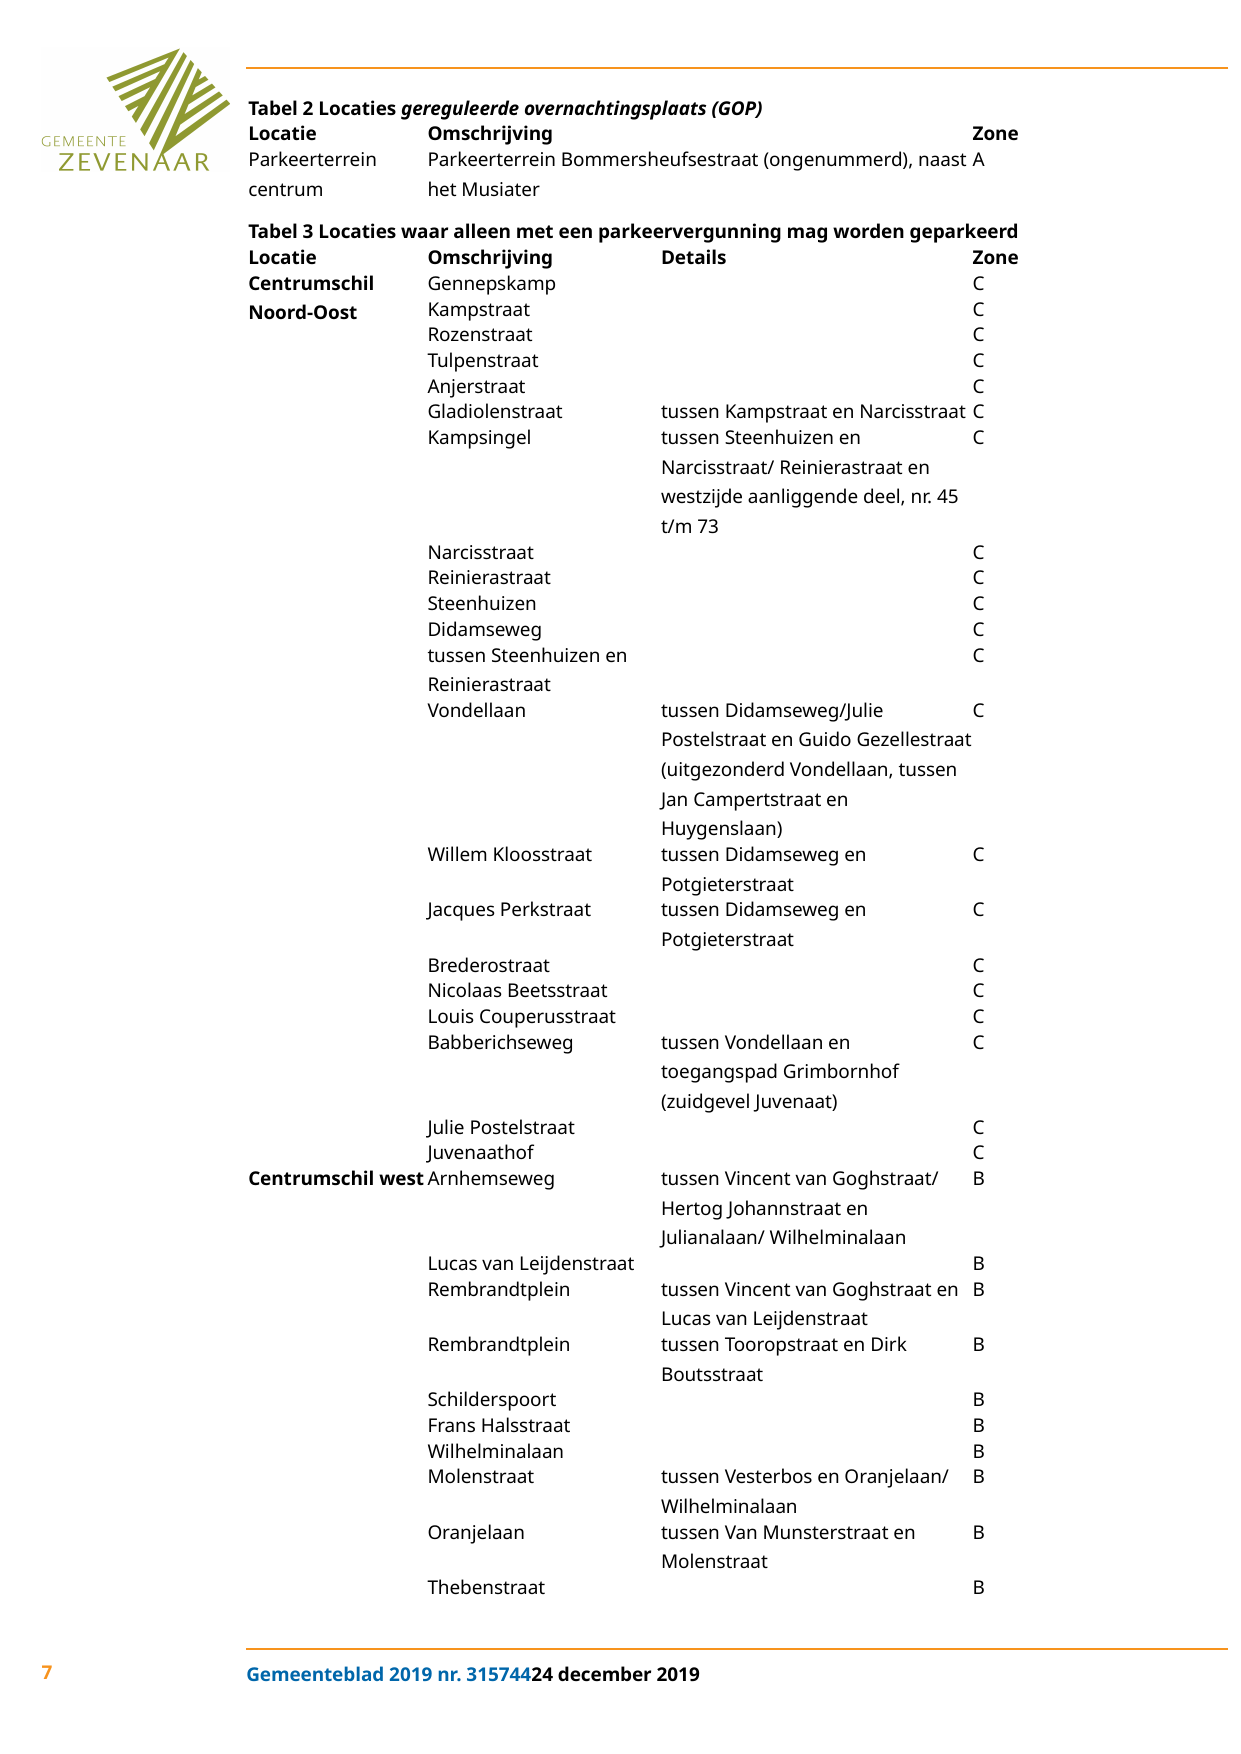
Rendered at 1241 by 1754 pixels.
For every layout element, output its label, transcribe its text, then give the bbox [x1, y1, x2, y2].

table_cell C [973, 1140, 1152, 1165]
table_cell Wilhelminalaan [427, 1438, 661, 1464]
table_cell Tulpenstraat [427, 347, 661, 373]
table_cell C [973, 642, 1152, 697]
table_cell C [973, 896, 1152, 952]
table_cell C [973, 399, 1152, 424]
table_cell Willem Kloosstraat [427, 841, 661, 896]
table_cell Oranjelaan [427, 1519, 661, 1574]
table_cell C [973, 841, 1152, 896]
table_cell Nicolaas Beetsstraat [427, 978, 661, 1003]
table_cell [661, 978, 972, 1003]
table_cell Centrumschil Noord-Oost [248, 270, 427, 1165]
table_cell [661, 321, 972, 347]
table_cell Brederostraat [427, 952, 661, 977]
table_header Zone [973, 121, 1152, 146]
table_cell tussen Vesterbos en Oranjelaan/ Wilhelminalaan [661, 1464, 972, 1519]
table_cell C [973, 270, 1152, 296]
table_cell tussen Vondellaan en toegangspad Grimbornhof (zuidgevel Juvenaat) [661, 1029, 972, 1114]
table_cell C [973, 321, 1152, 347]
table_cell B [973, 1464, 1152, 1519]
table_cell Steenhuizen [427, 590, 661, 616]
table_cell Anjerstraat [427, 373, 661, 399]
table_cell B [973, 1276, 1152, 1331]
table_cell B [973, 1574, 1152, 1600]
table_cell [661, 539, 972, 564]
table_cell [661, 270, 972, 296]
table_cell [661, 1387, 972, 1412]
table_cell [661, 373, 972, 399]
table_cell C [973, 296, 1152, 321]
table_cell C [973, 697, 1152, 841]
table_cell Vondellaan [427, 697, 661, 841]
text Tabel 2 Locaties gereguleerde overnachtingsplaats (GOP) [248, 95, 1152, 121]
table_cell tussen Vincent van Goghstraat/ Hertog Johannstraat en Julianalaan/ Wilhelminalaan [661, 1165, 972, 1250]
table_cell [661, 590, 972, 616]
table_cell B [973, 1438, 1152, 1464]
table_cell Parkeerterrein Bommersheufsestraat (ongenummerd), naast het Musiater [427, 146, 972, 202]
table_cell C [973, 1003, 1152, 1029]
table_cell [661, 616, 972, 642]
table_cell Molenstraat [427, 1464, 661, 1519]
table_cell tussen Steenhuizen en Reinierastraat [427, 642, 661, 697]
table_cell Rembrandtplein [427, 1276, 661, 1331]
table_cell C [973, 590, 1152, 616]
table_cell [661, 952, 972, 977]
table_cell Schilderspoort [427, 1387, 661, 1412]
table_cell B [973, 1250, 1152, 1276]
table_cell Gladiolenstraat [427, 399, 661, 424]
table_cell Jacques Perkstraat [427, 896, 661, 952]
table_cell C [973, 373, 1152, 399]
table_cell Reinierastraat [427, 565, 661, 590]
table_cell Arnhemseweg [427, 1165, 661, 1250]
table_header Details [661, 244, 972, 270]
table_cell Didamseweg [427, 616, 661, 642]
table_cell tussen Didamseweg en Potgieterstraat [661, 896, 972, 952]
table_cell Julie Postelstraat [427, 1114, 661, 1139]
table_cell Gennepskamp [427, 270, 661, 296]
table_cell [661, 1412, 972, 1438]
table_cell Juvenaathof [427, 1140, 661, 1165]
table_cell C [973, 616, 1152, 642]
table_cell B [973, 1412, 1152, 1438]
table_cell C [973, 978, 1152, 1003]
table_cell C [973, 565, 1152, 590]
table_cell [661, 347, 972, 373]
table_cell tussen Tooropstraat en Dirk Boutsstraat [661, 1331, 972, 1387]
table_cell [661, 1438, 972, 1464]
table_cell Lucas van Leijdenstraat [427, 1250, 661, 1276]
table_cell Parkeerterrein centrum [248, 146, 427, 202]
table_header Locatie [248, 121, 427, 146]
table_cell Kampstraat [427, 296, 661, 321]
table_cell C [973, 424, 1152, 539]
table_cell C [973, 952, 1152, 977]
table_cell [661, 1140, 972, 1165]
table_cell A [973, 146, 1152, 202]
table_cell C [973, 1114, 1152, 1139]
table_cell Rembrandtplein [427, 1331, 661, 1387]
table_cell Narcisstraat [427, 539, 661, 564]
table_cell [661, 565, 972, 590]
table_cell B [973, 1519, 1152, 1574]
table_cell Centrumschil west [248, 1165, 427, 1600]
table_cell Rozenstraat [427, 321, 661, 347]
table_cell C [973, 539, 1152, 564]
table_header Omschrijving [427, 244, 661, 270]
table_cell Kampsingel [427, 424, 661, 539]
text Tabel 3 Locaties waar alleen met een parkeervergunning mag worden geparkeerd [248, 218, 1152, 244]
table_cell tussen Steenhuizen en Narcisstraat/ Reinierastraat en westzijde aanliggende deel, nr. 45 t/m 73 [661, 424, 972, 539]
table_cell [661, 1003, 972, 1029]
table_cell [661, 1114, 972, 1139]
table_header Locatie [248, 244, 427, 270]
table_cell [661, 1250, 972, 1276]
table_cell B [973, 1387, 1152, 1412]
picture [41, 47, 231, 172]
table_cell [661, 296, 972, 321]
table_cell tussen Didamseweg en Potgieterstraat [661, 841, 972, 896]
table_cell tussen Van Munsterstraat en Molenstraat [661, 1519, 972, 1574]
table_cell Louis Couperusstraat [427, 1003, 661, 1029]
table_cell B [973, 1331, 1152, 1387]
table_cell Frans Halsstraat [427, 1412, 661, 1438]
table_cell tussen Vincent van Goghstraat en Lucas van Leijdenstraat [661, 1276, 972, 1331]
table_cell tussen Kampstraat en Narcisstraat [661, 399, 972, 424]
table_cell [661, 1574, 972, 1600]
table_cell Thebenstraat [427, 1574, 661, 1600]
table_cell Babberichseweg [427, 1029, 661, 1114]
table_cell B [973, 1165, 1152, 1250]
table_header Zone [973, 244, 1152, 270]
table_header Omschrijving [427, 121, 972, 146]
table_cell C [973, 1029, 1152, 1114]
table_cell [661, 642, 972, 697]
table_cell tussen Didamseweg/Julie Postelstraat en Guido Gezellestraat (uitgezonderd Vondellaan, tussen Jan Campertstraat en Huygenslaan) [661, 697, 972, 841]
table_cell C [973, 347, 1152, 373]
